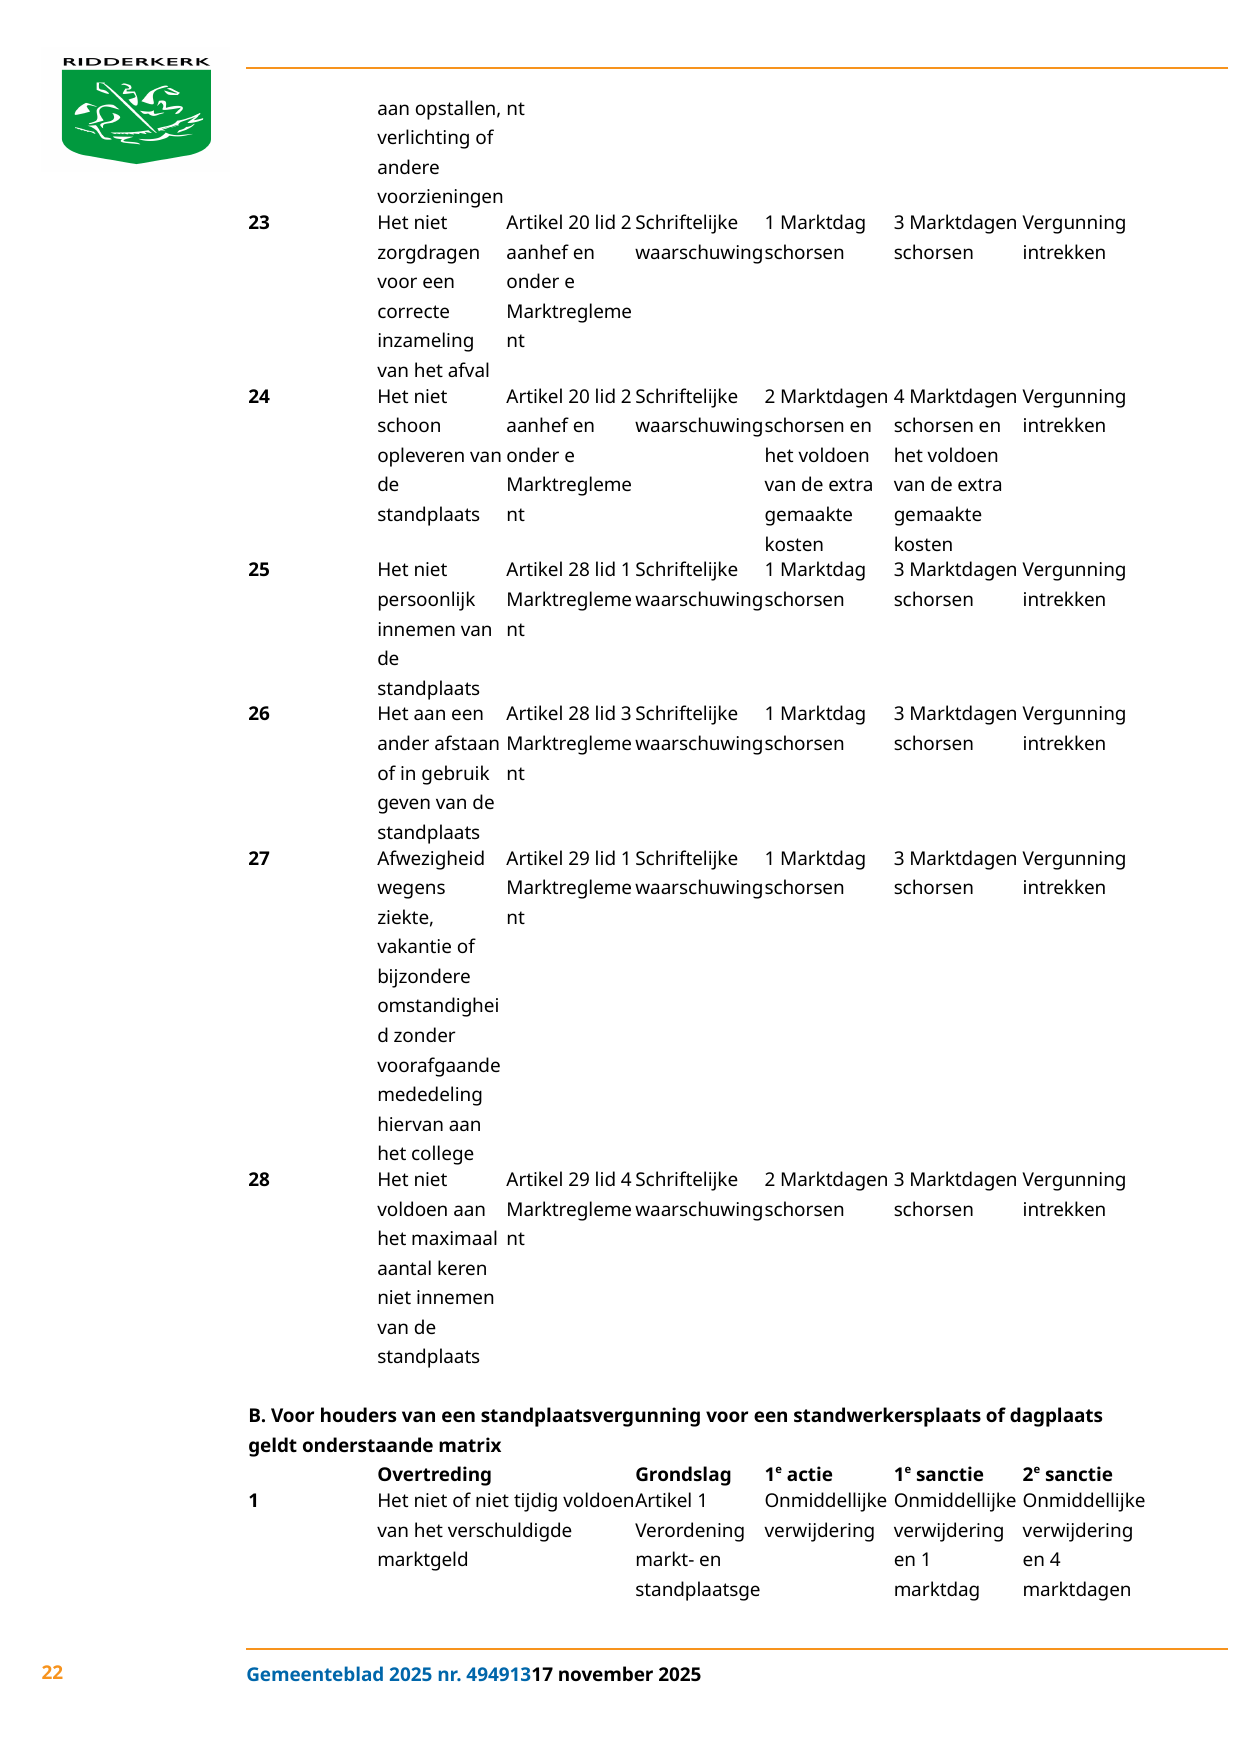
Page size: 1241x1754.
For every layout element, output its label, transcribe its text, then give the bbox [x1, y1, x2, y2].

table_cell Het aan een ander afstaan of in gebruik geven van de standplaats [377, 701, 506, 845]
table_cell 3 Marktdagen schorsen [894, 845, 1022, 1166]
table_cell [248, 95, 377, 209]
table_cell Het niet zorgdragen voor een correcte inzameling van het afval [377, 209, 506, 383]
picture [41, 47, 231, 172]
table_cell Onmiddellijke verwijdering en 4 marktdagen [1023, 1487, 1152, 1602]
table_cell 2 Marktdagen schorsen en het voldoen van de extra gemaakte kosten [764, 383, 893, 557]
table_cell 3 Marktdagen schorsen [894, 557, 1022, 701]
table_header Overtreding [377, 1462, 635, 1487]
table_cell 3 Marktdagen schorsen [894, 701, 1022, 845]
table_cell 3 Marktdagen schorsen [894, 1166, 1022, 1369]
table_header 1e sanctie [894, 1462, 1022, 1487]
table_cell 25 [248, 557, 377, 701]
table_cell Artikel 28 lid 3 Marktreglement [506, 701, 635, 845]
table_cell Artikel 29 lid 4 Marktreglement [506, 1166, 635, 1369]
table_cell 23 [248, 209, 377, 383]
table_cell 1 Marktdag schorsen [764, 701, 893, 845]
table_cell Vergunning intrekken [1023, 845, 1152, 1166]
table_cell 26 [248, 701, 377, 845]
table_header Grondslag [635, 1462, 764, 1487]
table_cell Vergunning intrekken [1023, 383, 1152, 557]
table_cell Afwezigheid wegens ziekte, vakantie of bijzondere omstandigheid zonder voorafgaande mededeling hiervan aan het college [377, 845, 506, 1166]
table_cell Vergunning intrekken [1023, 701, 1152, 845]
table_cell Vergunning intrekken [1023, 1166, 1152, 1369]
table_cell Onmiddellijke verwijdering [764, 1487, 893, 1602]
table_cell Schriftelijke waarschuwing [635, 557, 764, 701]
table_cell Artikel 29 lid 1 Marktreglement [506, 845, 635, 1166]
text B. Voor houders van een standplaatsvergunning voor een standwerkersplaats of dagplaats geldt onderstaande matrix [248, 1402, 1152, 1458]
table_cell 3 Marktdagen schorsen [894, 209, 1022, 383]
table_header 2e sanctie [1023, 1462, 1152, 1487]
table_cell Schriftelijke waarschuwing [635, 383, 764, 557]
table_cell 4 Marktdagen schorsen en het voldoen van de extra gemaakte kosten [894, 383, 1022, 557]
table_cell 1 Marktdag schorsen [764, 209, 893, 383]
table_cell 27 [248, 845, 377, 1166]
table_cell [894, 95, 1022, 209]
table_cell Artikel 28 lid 1 Marktreglement [506, 557, 635, 701]
table_cell Artikel 20 lid 2 aanhef en onder e Marktreglement [506, 383, 635, 557]
table_cell 24 [248, 383, 377, 557]
table_cell 2 Marktdagen schorsen [764, 1166, 893, 1369]
table_cell 1 Marktdag schorsen [764, 845, 893, 1166]
table_cell nt [506, 95, 635, 209]
table_cell Artikel 20 lid 2 aanhef en onder e Marktreglement [506, 209, 635, 383]
table_cell [1023, 95, 1152, 209]
table_cell Het niet of niet tijdig voldoen van het verschuldigde marktgeld [377, 1487, 635, 1602]
table_cell Het niet persoonlijk innemen van de standplaats [377, 557, 506, 701]
table_cell aan opstallen, verlichting of andere voorzieningen [377, 95, 506, 209]
table_header 1e actie [764, 1462, 893, 1487]
table_cell Schriftelijke waarschuwing [635, 1166, 764, 1369]
table_cell Vergunning intrekken [1023, 557, 1152, 701]
table_cell Schriftelijke waarschuwing [635, 845, 764, 1166]
table_cell 1 Marktdag schorsen [764, 557, 893, 701]
table_cell Het niet voldoen aan het maximaal aantal keren niet innemen van de standplaats [377, 1166, 506, 1369]
table_cell [764, 95, 893, 209]
table_cell 1 [248, 1487, 377, 1602]
table_header [248, 1462, 377, 1487]
table_cell Onmiddellijke verwijdering en 1 marktdag [894, 1487, 1022, 1602]
table_cell Schriftelijke waarschuwing [635, 701, 764, 845]
table_cell Vergunning intrekken [1023, 209, 1152, 383]
table_cell Artikel 1 Verordening markt- en standplaatsge [635, 1487, 764, 1602]
table_cell Schriftelijke waarschuwing [635, 209, 764, 383]
table_cell [635, 95, 764, 209]
table_cell Het niet schoon opleveren van de standplaats [377, 383, 506, 557]
table_cell 28 [248, 1166, 377, 1369]
